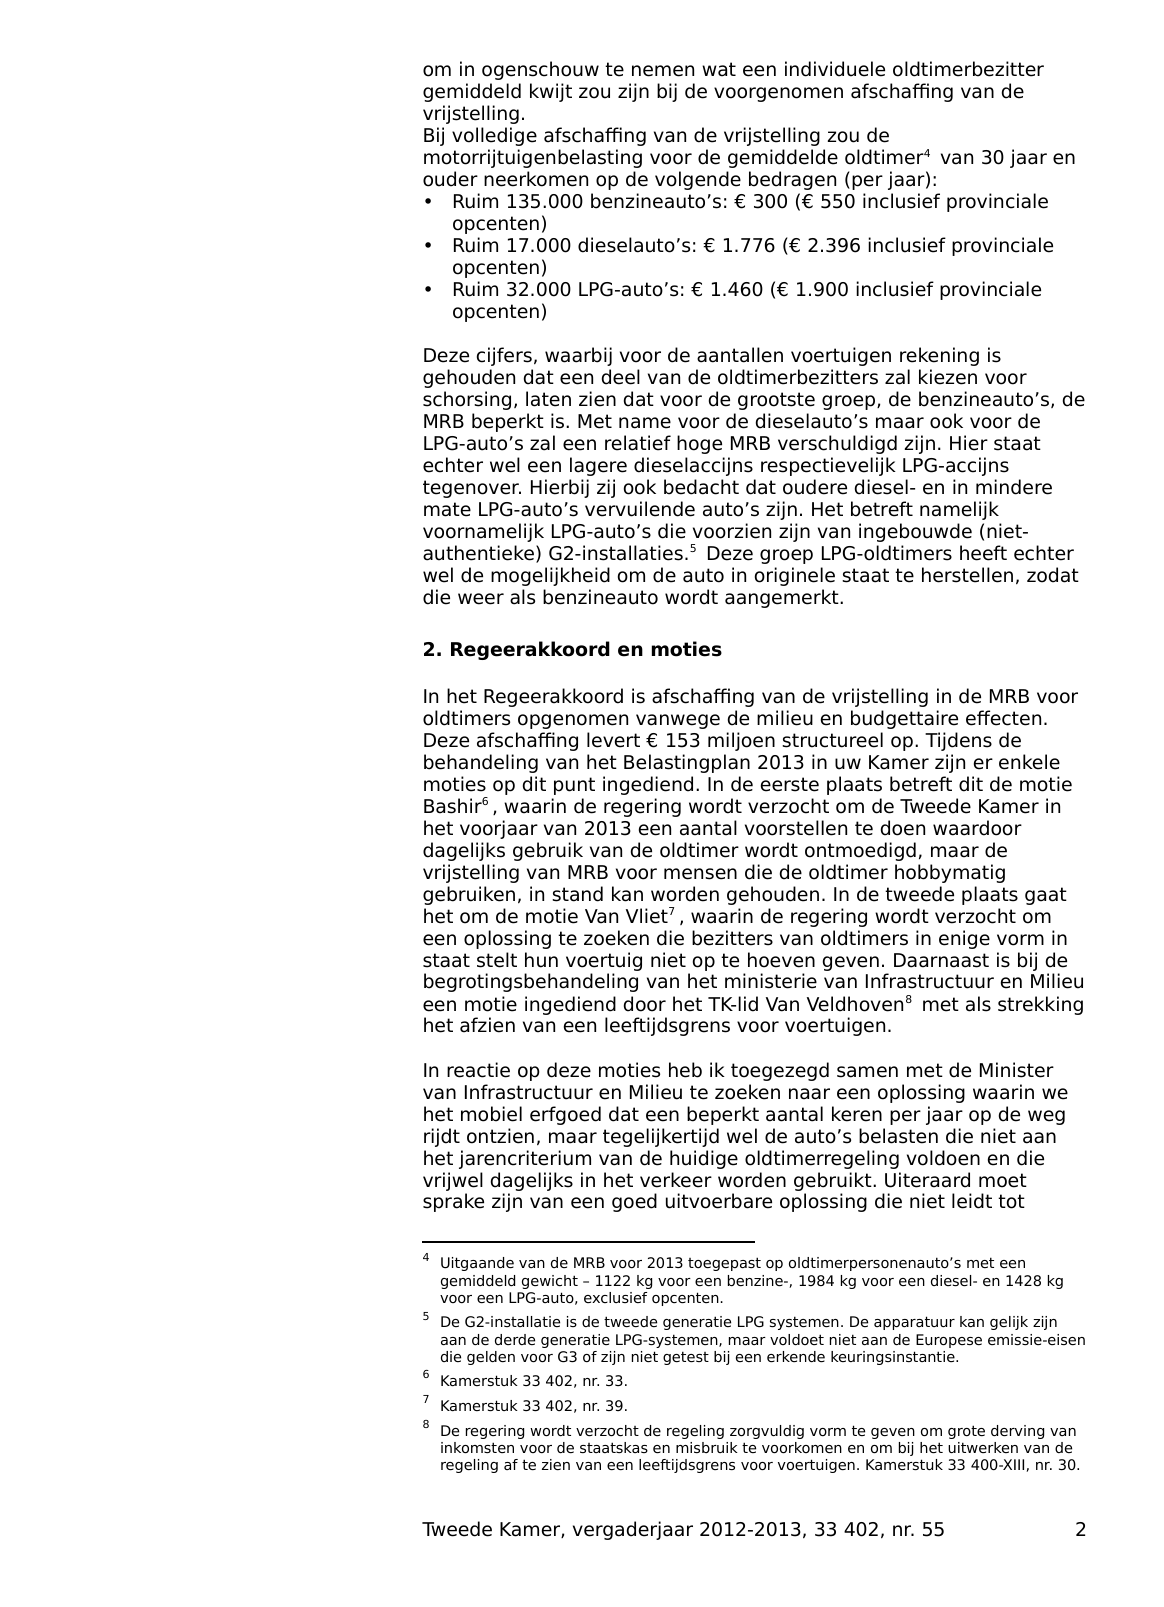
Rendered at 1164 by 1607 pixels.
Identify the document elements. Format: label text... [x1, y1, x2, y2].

text Kamerstuk 33 402, nr. 39. [422, 1393, 1087, 1416]
text • Ruim 135.000 benzineauto’s: € 300 (€ 550 inclusief provinciale opcenten) [422, 191, 1087, 235]
text • Ruim 17.000 dieselauto’s: € 1.776 (€ 2.396 inclusief provinciale opcenten) [422, 235, 1087, 279]
text Bij volledige afschaffing van de vrijstelling zou de motorrijtuigenbelasting voor de gemiddelde oldtimer van 30 jaar en ouder neerkomen op de volgende bedragen (per jaar): [422, 125, 1087, 191]
subtitle 2. Regeerakkoord en moties [422, 639, 1087, 661]
text In reactie op deze moties heb ik toegezegd samen met de Minister van Infrastructuur en Milieu te zoeken naar een oplossing waarin we het mobiel erfgoed dat een beperkt aantal keren per jaar op de weg rijdt ontzien, maar tegelijkertijd wel de auto’s belasten die niet aan het jarencriterium van de huidige oldtimerregeling voldoen en die vrijwel dagelijks in het verkeer worden gebruikt. Uiteraard moet sprake zijn van een goed uitvoerbare oplossing die niet leidt tot [422, 1059, 1087, 1213]
text De G2-installatie is de tweede generatie LPG systemen. De apparatuur kan gelijk zijn aan de derde generatie LPG-systemen, maar voldoet niet aan de Europese emissie-eisen die gelden voor G3 of zijn niet getest bij een erkende keuringsinstantie. [422, 1310, 1087, 1366]
text om in ogenschouw te nemen wat een individuele oldtimerbezitter gemiddeld kwijt zou zijn bij de voorgenomen afschaffing van de vrijstelling. [422, 59, 1087, 125]
text De regering wordt verzocht de regeling zorgvuldig vorm te geven om grote derving van inkomsten voor de staatskas en misbruik te voorkomen en om bij het uitwerken van de regeling af te zien van een leeftijdsgrens voor voertuigen. Kamerstuk 33 400-XIII, nr. 30. [422, 1418, 1087, 1474]
text In het Regeerakkoord is afschaffing van de vrijstelling in de MRB voor oldtimers opgenomen vanwege de milieu en budgettaire effecten. Deze afschaffing levert € 153 miljoen structureel op. Tijdens de behandeling van het Belastingplan 2013 in uw Kamer zijn er enkele moties op dit punt ingediend. In de eerste plaats betreft dit de motie Bashir, waarin de regering wordt verzocht om de Tweede Kamer in het voorjaar van 2013 een aantal voorstellen te doen waardoor dagelijks gebruik van de oldtimer wordt ontmoedigd, maar de vrijstelling van MRB voor mensen die de oldtimer hobbymatig gebruiken, in stand kan worden gehouden. In de tweede plaats gaat het om de motie Van Vliet, waarin de regering wordt verzocht om een oplossing te zoeken die bezitters van oldtimers in enige vorm in staat stelt hun voertuig niet op te hoeven geven. Daarnaast is bij de begrotingsbehandeling van het ministerie van Infrastructuur en Milieu een motie ingediend door het TK-lid Van Veldhoven met als strekking het afzien van een leeftijdsgrens voor voertuigen. [422, 686, 1087, 1037]
text Kamerstuk 33 402, nr. 33. [422, 1368, 1087, 1391]
text • Ruim 32.000 LPG-auto’s: € 1.460 (€ 1.900 inclusief provinciale opcenten) [422, 279, 1087, 323]
text Deze cijfers, waarbij voor de aantallen voertuigen rekening is gehouden dat een deel van de oldtimerbezitters zal kiezen voor schorsing, laten zien dat voor de grootste groep, de benzineauto’s, de MRB beperkt is. Met name voor de dieselauto’s maar ook voor de LPG-auto’s zal een relatief hoge MRB verschuldigd zijn. Hier staat echter wel een lagere dieselaccijns respectievelijk LPG-accijns tegenover. Hierbij zij ook bedacht dat oudere diesel- en in mindere mate LPG-auto’s vervuilende auto’s zijn. Het betreft namelijk voornamelijk LPG-auto’s die voorzien zijn van ingebouwde (niet-authentieke) G2-installaties. Deze groep LPG-oldtimers heeft echter wel de mogelijkheid om de auto in originele staat te herstellen, zodat die weer als benzineauto wordt aangemerkt. [422, 345, 1087, 609]
text Uitgaande van de MRB voor 2013 toegepast op oldtimerpersonenauto’s met een gemiddeld gewicht – 1122 kg voor een benzine-, 1984 kg voor een diesel- en 1428 kg voor een LPG-auto, exclusief opcenten. [422, 1251, 1087, 1307]
